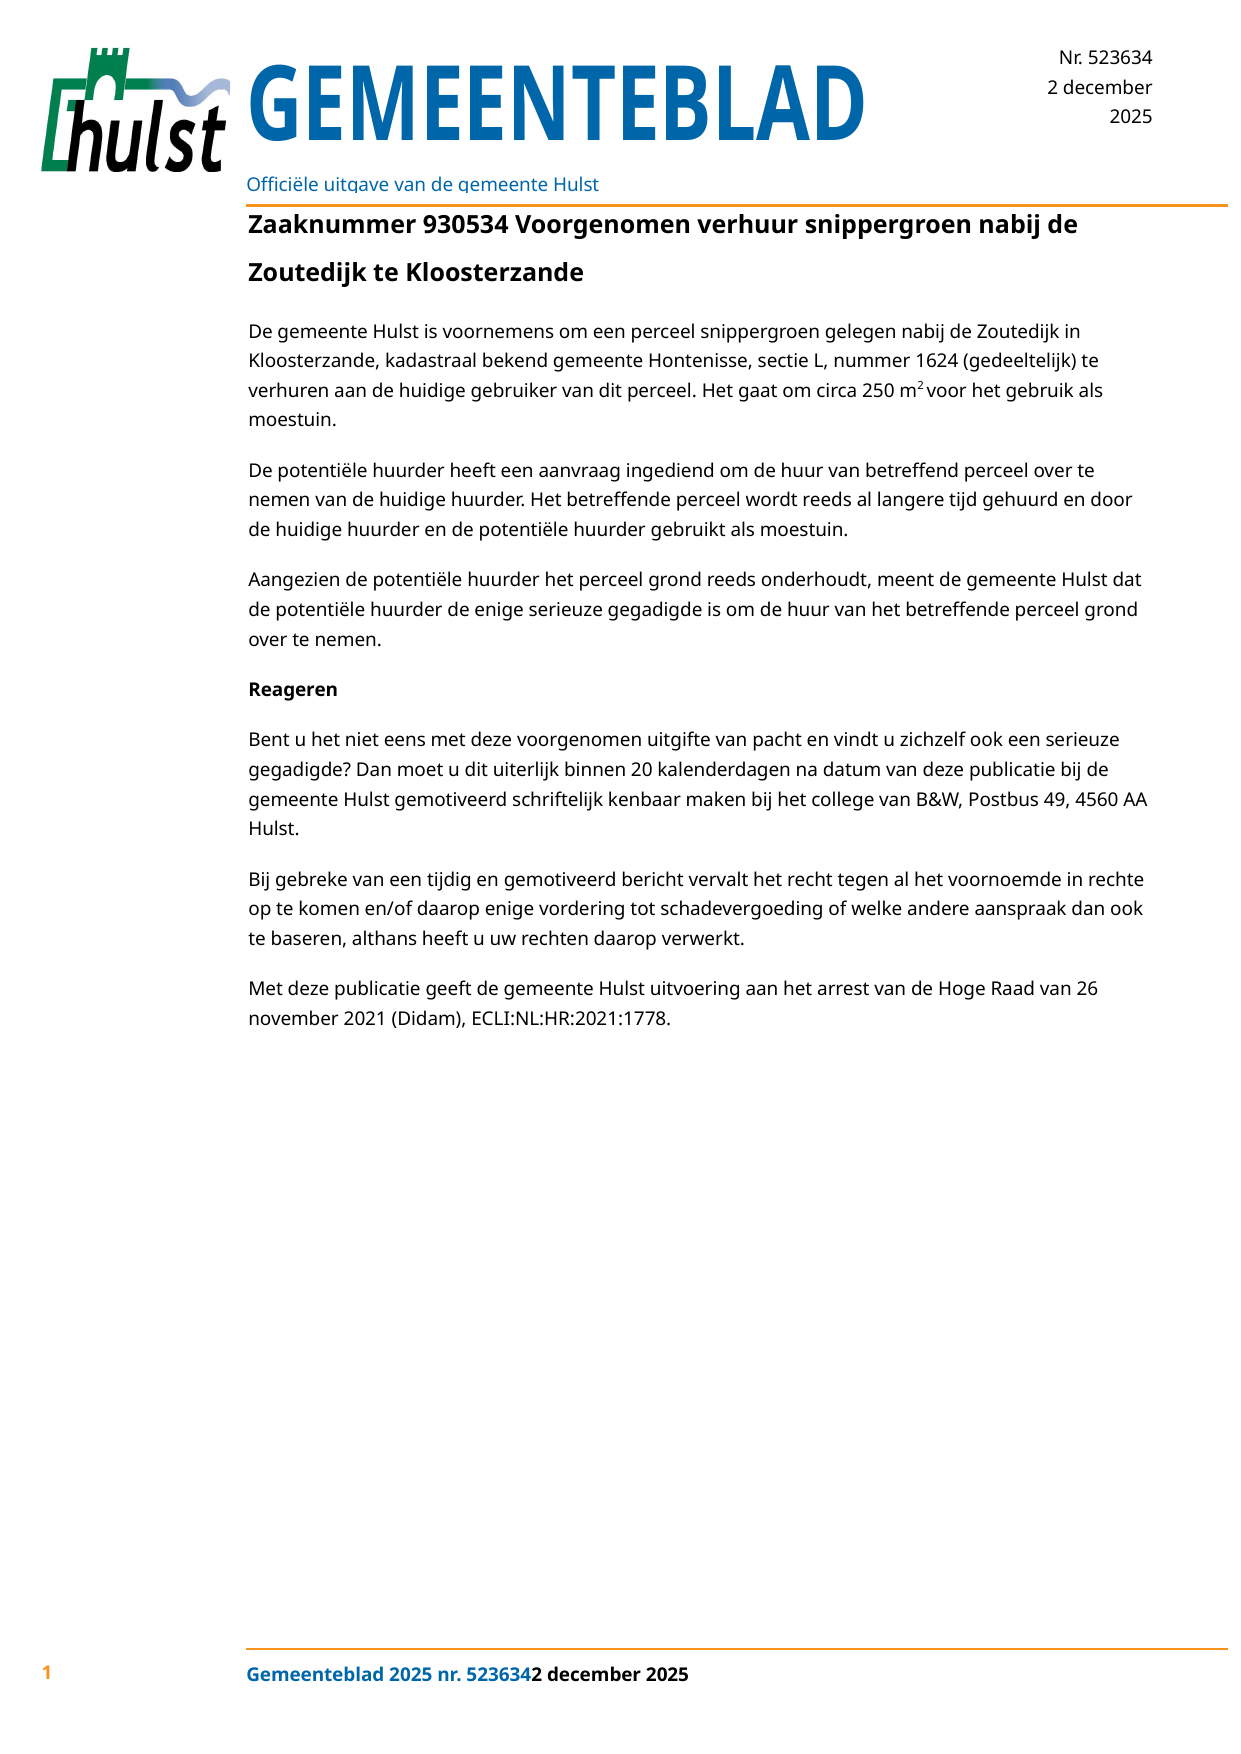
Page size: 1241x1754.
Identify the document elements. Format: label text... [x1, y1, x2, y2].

text Bent u het niet eens met deze voorgenomen uitgifte van pacht en vindt u zichzelf ook een serieuze gegadigde? Dan moet u dit uiterlijk binnen 20 kalenderdagen na datum van deze publicatie bij de gemeente Hulst gemotiveerd schriftelijk kenbaar maken bij het college van B&W, Postbus 49, 4560 AA Hulst. [248, 727, 1152, 841]
picture [41, 47, 231, 172]
text Aangezien de potentiële huurder het perceel grond reeds onderhoudt, meent de gemeente Hulst dat de potentiële huurder de enige serieuze gegadigde is om de huur van het betreffende perceel grond over te nemen. [248, 567, 1152, 652]
text Reageren [248, 676, 1152, 702]
text Bij gebreke van een tijdig en gemotiveerd bericht vervalt het recht tegen al het voornoemde in rechte op te komen en/of daarop enige vordering tot schadevergoeding of welke andere aanspraak dan ook te baseren, althans heeft u uw rechten daarop verwerkt. [248, 866, 1152, 951]
text De potentiële huurder heeft een aanvraag ingediend om de huur van betreffend perceel over te nemen van de huidige huurder. Het betreffende perceel wordt reeds al langere tijd gehuurd en door de huidige huurder en de potentiële huurder gebruikt als moestuin. [248, 457, 1152, 542]
text Zaaknummer 930534 Voorgenomen verhuur snippergroen nabij de Zoutedijk te Kloosterzande [248, 207, 1152, 288]
text De gemeente Hulst is voornemens om een perceel snippergroen gelegen nabij de Zoutedijk in Kloosterzande, kadastraal bekend gemeente Hontenisse, sectie L, nummer 1624 (gedeeltelijk) te verhuren aan de huidige gebruiker van dit perceel. Het gaat om circa 250 m2 voor het gebruik als moestuin. [248, 318, 1152, 432]
text Met deze publicatie geeft de gemeente Hulst uitvoering aan het arrest van de Hoge Raad van 26 november 2021 (Didam), ECLI:NL:HR:2021:1778. [248, 975, 1152, 1031]
